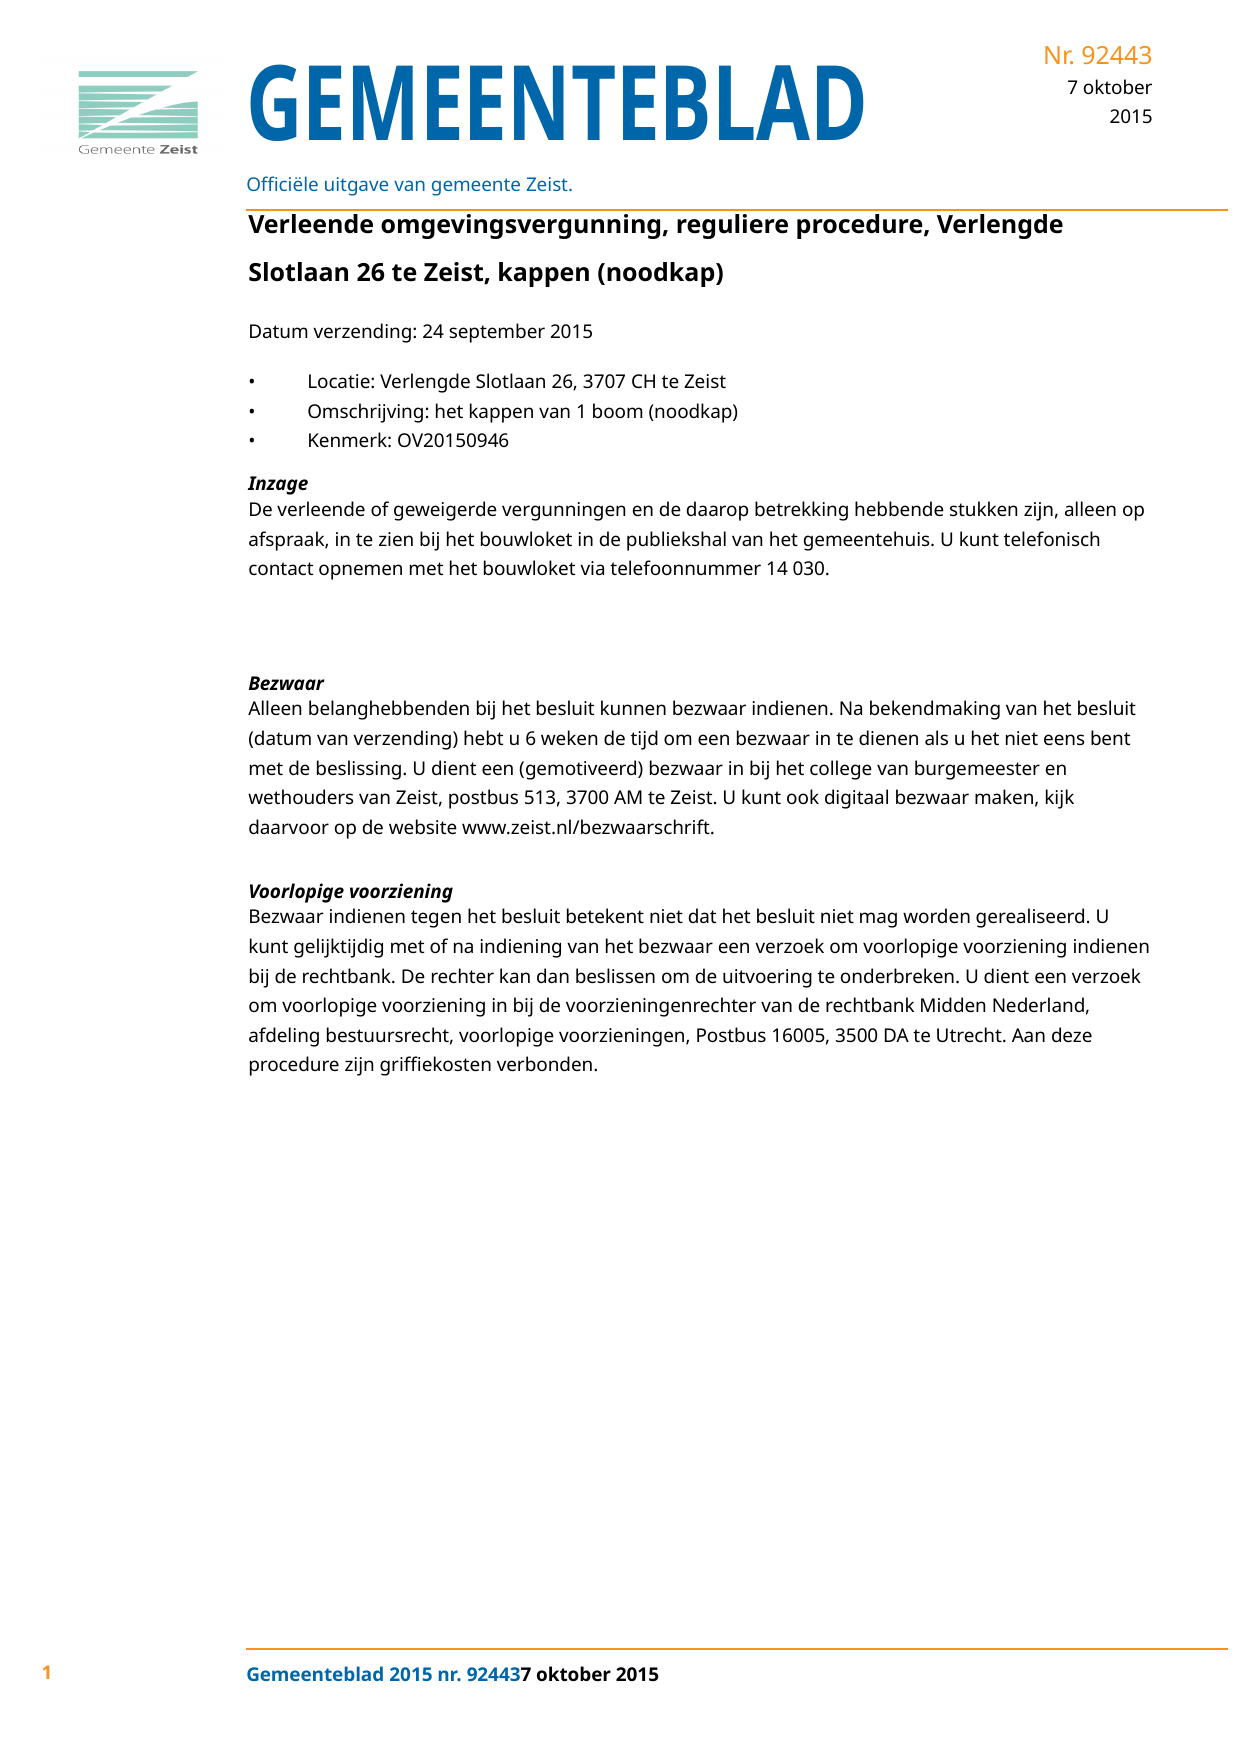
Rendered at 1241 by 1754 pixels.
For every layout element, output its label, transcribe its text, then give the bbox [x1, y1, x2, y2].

text Bezwaar indienen tegen het besluit betekent niet dat het besluit niet mag worden gerealiseerd. U kunt gelijktijdig met of na indiening van het bezwaar een verzoek om voorlopige voorziening indienen bij de rechtbank. De rechter kan dan beslissen om de uitvoering te onderbreken. U dient een verzoek om voorlopige voorziening in bij de voorzieningenrechter van de rechtbank Midden Nederland, afdeling bestuursrecht, voorlopige voorzieningen, Postbus 16005, 3500 DA te Utrecht. Aan deze procedure zijn griffiekosten verbonden. [248, 904, 1152, 1077]
text De verleende of geweigerde vergunningen en de daarop betrekking hebbende stukken zijn, alleen op afspraak, in te zien bij het bouwloket in de publiekshal van het gemeentehuis. U kunt telefonisch contact opnemen met het bouwloket via telefoonnummer 14 030. [248, 496, 1152, 581]
list Kenmerk: OV20150946 [248, 427, 1152, 453]
text Inzage [248, 471, 1152, 496]
picture [41, 47, 231, 172]
text Bezwaar [248, 670, 1152, 696]
list Omschrijving: het kappen van 1 boom (noodkap) [248, 398, 1152, 424]
list Locatie: Verlengde Slotlaan 26, 3707 CH te Zeist [248, 368, 1152, 394]
text Voorlopige voorziening [248, 878, 1152, 904]
text Verleende omgevingsvergunning, reguliere procedure, Verlengde Slotlaan 26 te Zeist, kappen (noodkap) [248, 211, 1152, 288]
text Datum verzending: 24 september 2015 [248, 318, 1152, 344]
text Alleen belanghebbenden bij het besluit kunnen bezwaar indienen. Na bekendmaking van het besluit (datum van verzending) hebt u 6 weken de tijd om een bezwaar in te dienen als u het niet eens bent met de beslissing. U dient een (gemotiveerd) bezwaar in bij het college van burgemeester en wethouders van Zeist, postbus 513, 3700 AM te Zeist. U kunt ook digitaal bezwaar maken, kijk daarvoor op de website www.zeist.nl/bezwaarschrift. [248, 696, 1152, 840]
